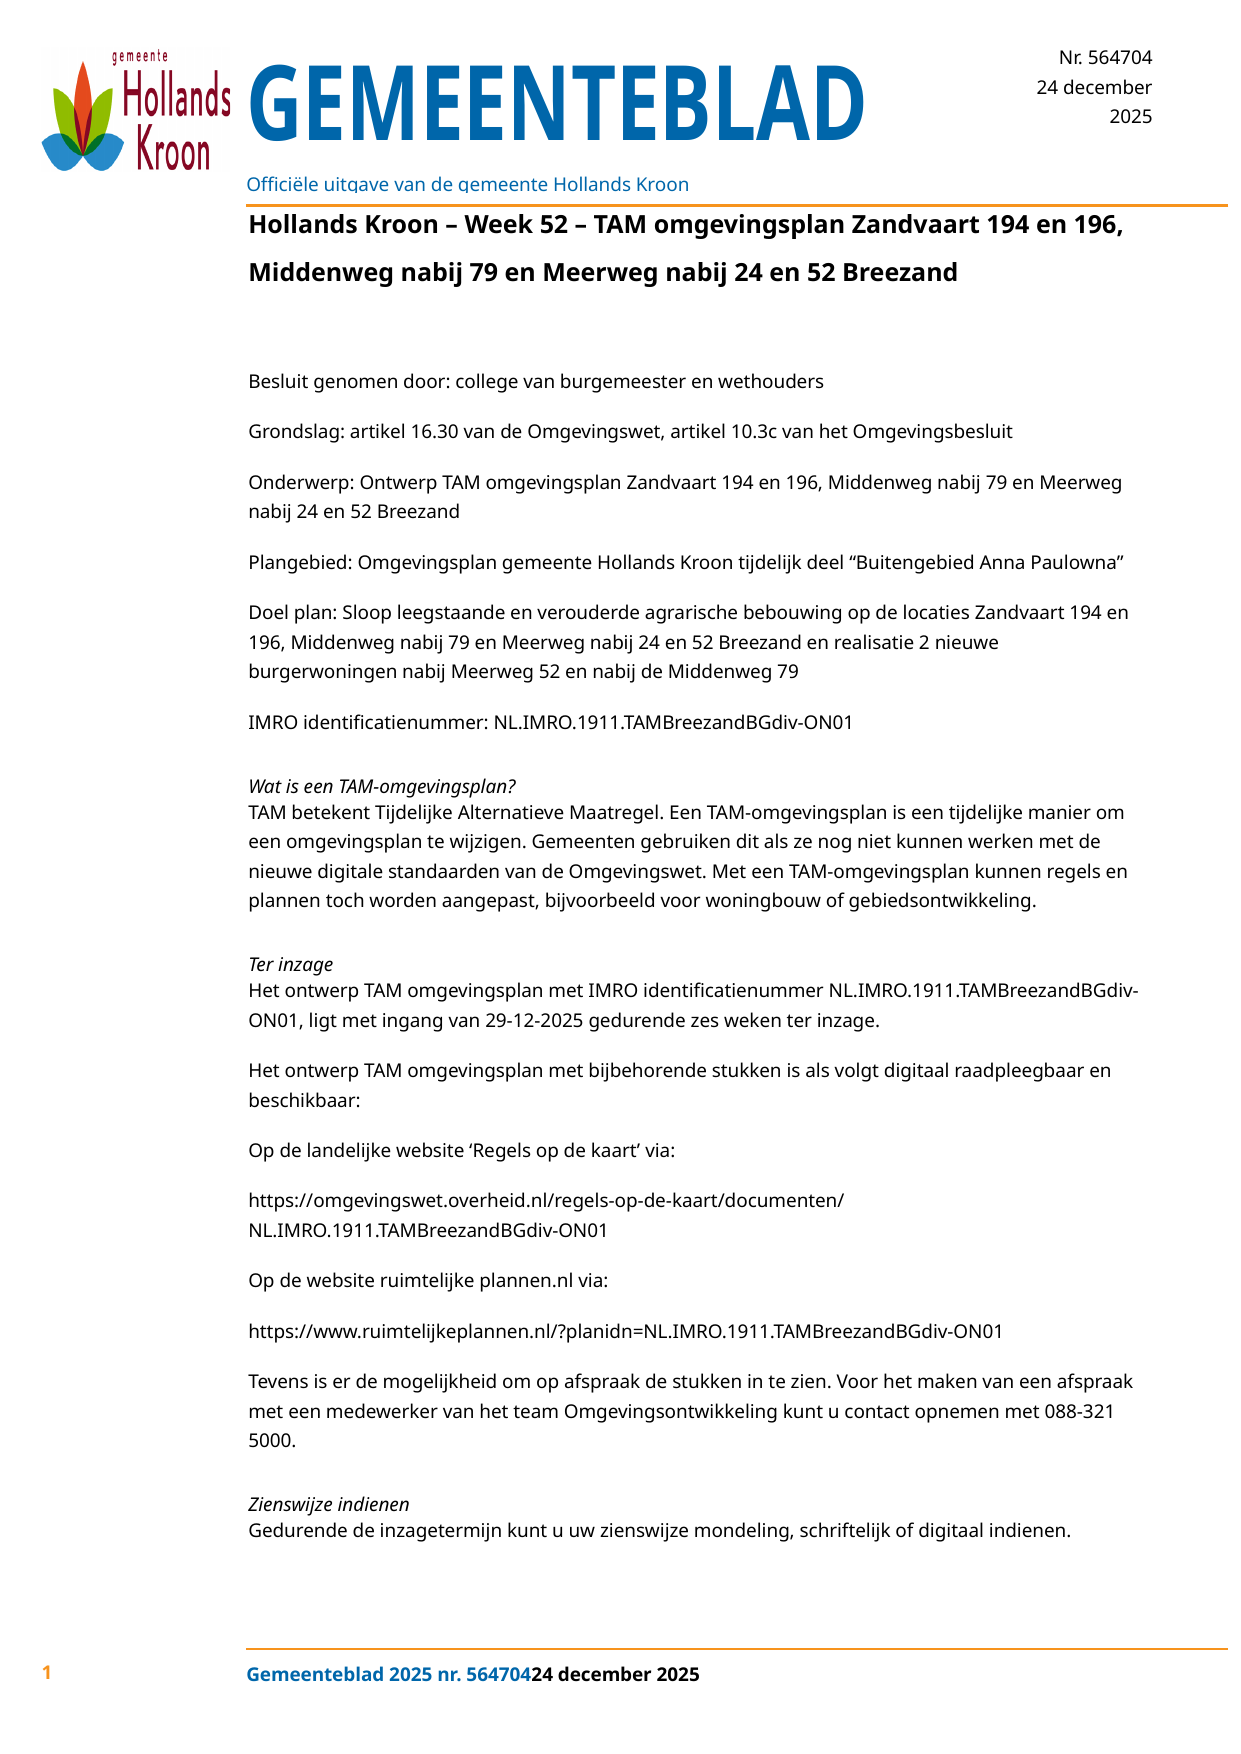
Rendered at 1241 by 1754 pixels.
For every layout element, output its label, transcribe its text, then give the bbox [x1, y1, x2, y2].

text Doel plan: Sloop leegstaande en verouderde agrarische bebouwing op de locaties Zandvaart 194 en 196, Middenweg nabij 79 en Meerweg nabij 24 en 52 Breezand en realisatie 2 nieuwe burgerwoningen nabij Meerweg 52 en nabij de Middenweg 79 [248, 599, 1152, 684]
picture [41, 47, 231, 172]
text https://www.ruimtelijkeplannen.nl/?planidn=NL.IMRO.1911.TAMBreezandBGdiv-ON01 [248, 1318, 1152, 1344]
text Onderwerp: Ontwerp TAM omgevingsplan Zandvaart 194 en 196, Middenweg nabij 79 en Meerweg nabij 24 en 52 Breezand [248, 469, 1152, 524]
text Plangebied: Omgevingsplan gemeente Hollands Kroon tijdelijk deel “Buitengebied Anna Paulowna” [248, 549, 1152, 575]
text Gedurende de inzagetermijn kunt u uw zienswijze mondeling, schriftelijk of digitaal indienen. [248, 1517, 1152, 1543]
text Op de landelijke website ‘Regels op de kaart’ via: [248, 1137, 1152, 1163]
text Hollands Kroon – Week 52 – TAM omgevingsplan Zandvaart 194 en 196, Middenweg nabij 79 en Meerweg nabij 24 en 52 Breezand [248, 207, 1152, 288]
text Tevens is er de mogelijkheid om op afspraak de stukken in te zien. Voor het maken van een afspraak met een medewerker van het team Omgevingsontwikkeling kunt u contact opnemen met 088-321 5000. [248, 1368, 1152, 1453]
text Grondslag: artikel 16.30 van de Omgevingswet, artikel 10.3c van het Omgevingsbesluit [248, 419, 1152, 444]
text Ter inzage [248, 952, 1152, 977]
text Het ontwerp TAM omgevingsplan met bijbehorende stukken is als volgt digitaal raadpleegbaar en beschikbaar: [248, 1057, 1152, 1113]
text Besluit genomen door: college van burgemeester en wethouders [248, 368, 1152, 394]
text TAM betekent Tijdelijke Alternatieve Maatregel. Een TAM-omgevingsplan is een tijdelijke manier om een omgevingsplan te wijzigen. Gemeenten gebruiken dit als ze nog niet kunnen werken met de nieuwe digitale standaarden van de Omgevingswet. Met een TAM-omgevingsplan kunnen regels en plannen toch worden aangepast, bijvoorbeeld voor woningbouw of gebiedsontwikkeling. [248, 799, 1152, 913]
text https://omgevingswet.overheid.nl/regels-op-de-kaart/documenten/NL.IMRO.1911.TAMBreezandBGdiv-ON01 [248, 1188, 1152, 1243]
text Het ontwerp TAM omgevingsplan met IMRO identificatienummer NL.IMRO.1911.TAMBreezandBGdiv-ON01, ligt met ingang van 29-12-2025 gedurende zes weken ter inzage. [248, 977, 1152, 1033]
text Wat is een TAM-omgevingsplan? [248, 773, 1152, 799]
text Zienswijze indienen [248, 1492, 1152, 1517]
text Op de website ruimtelijke plannen.nl via: [248, 1268, 1152, 1293]
text IMRO identificatienummer: NL.IMRO.1911.TAMBreezandBGdiv-ON01 [248, 709, 1152, 735]
